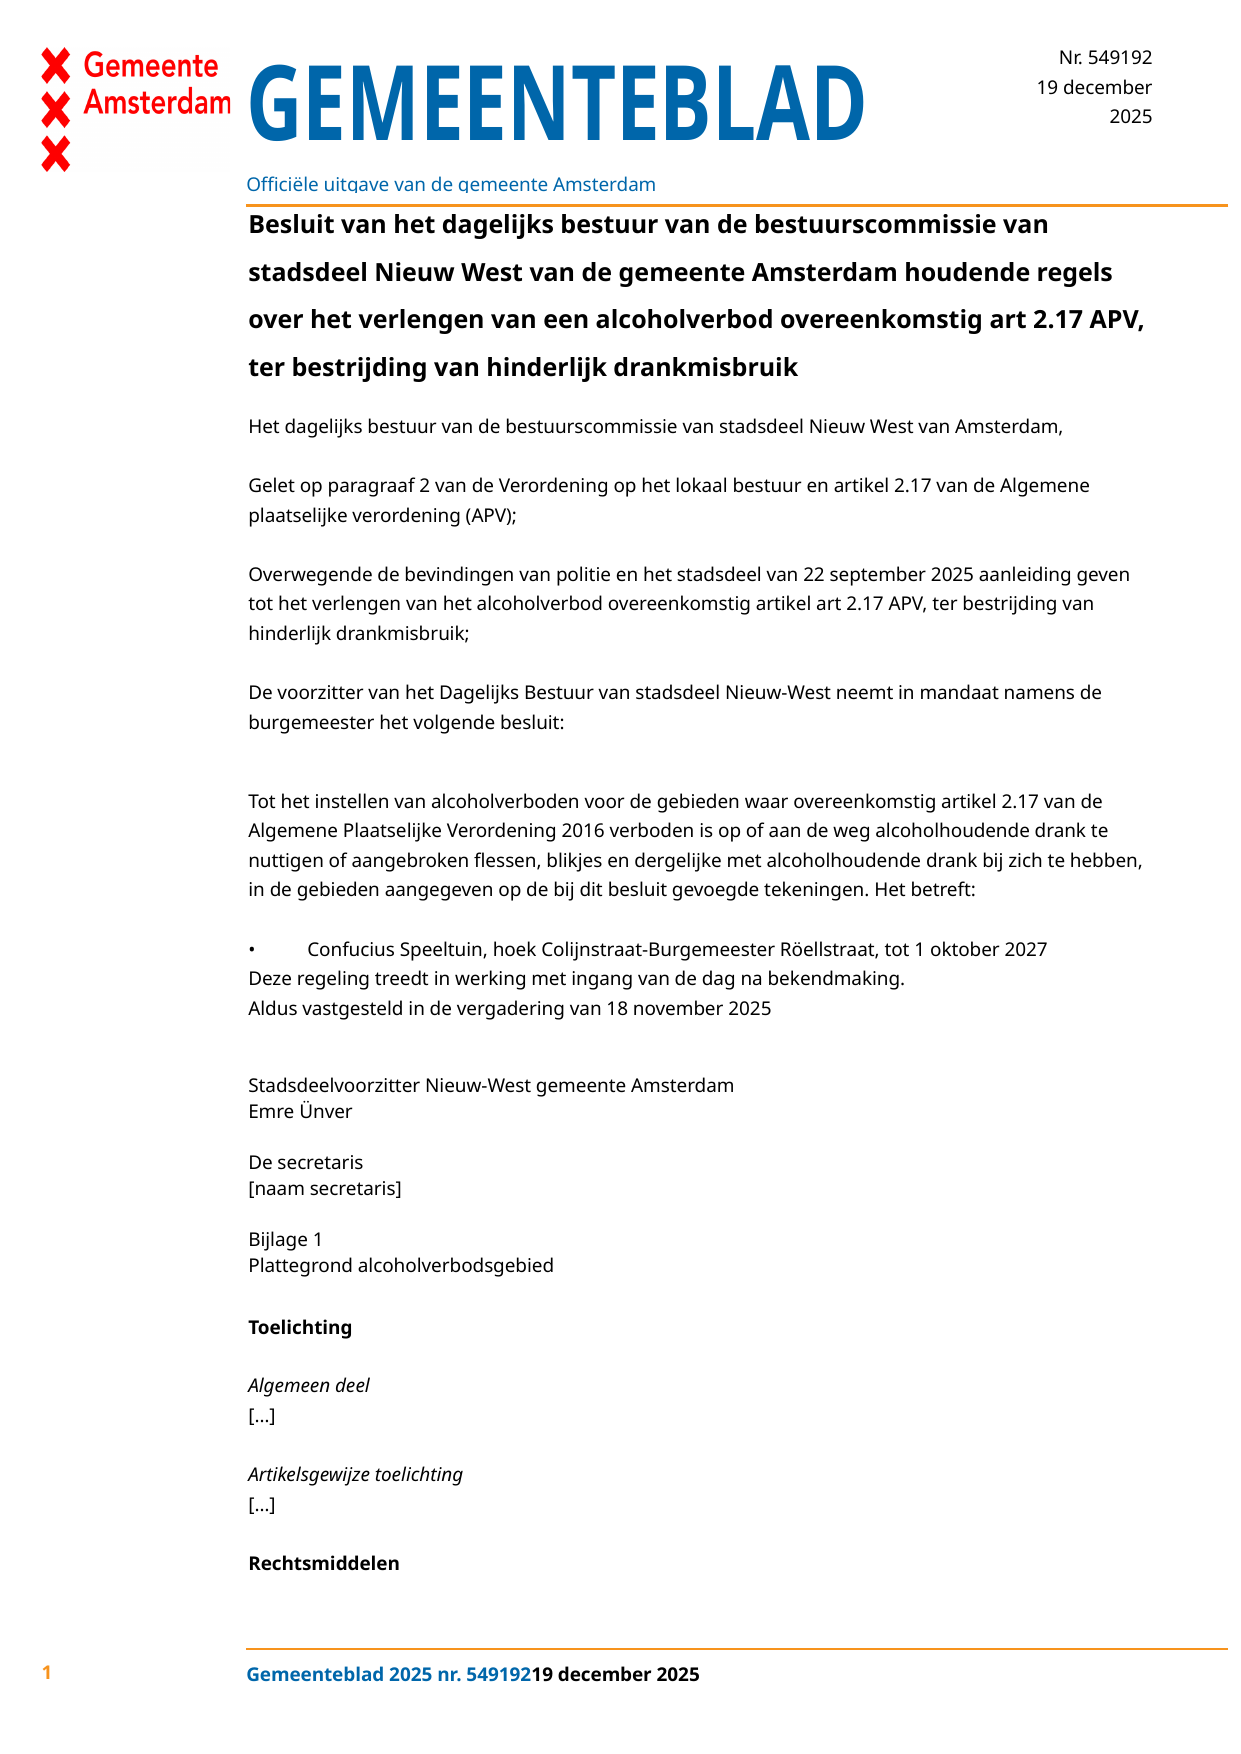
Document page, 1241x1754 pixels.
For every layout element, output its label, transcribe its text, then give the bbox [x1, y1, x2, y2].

text Tot het instellen van alcoholverboden voor de gebieden waar overeenkomstig artikel 2.17 van de Algemene Plaatselijke Verordening 2016 verboden is op of aan de weg alcoholhoudende drank te nuttigen of aangebroken flessen, blikjes en dergelijke met alcoholhoudende drank bij zich te hebben, in de gebieden aangegeven op de bij dit besluit gevoegde tekeningen. Het betreft: [248, 788, 1152, 902]
list Confucius Speeltuin, hoek Colijnstraat-Burgemeester Röellstraat, tot 1 oktober 2027 [248, 936, 1152, 961]
picture [41, 47, 231, 172]
text Toelichting [248, 1304, 1152, 1343]
text Rechtsmiddelen [248, 1550, 1152, 1576]
text Artikelsgewijze toelichting [248, 1461, 1152, 1487]
text Aldus vastgesteld in de vergadering van 18 november 2025 [248, 995, 1152, 1021]
text Overwegende de bevindingen van politie en het stadsdeel van 22 september 2025 aanleiding geven tot het verlengen van het alcoholverbod overeenkomstig artikel art 2.17 APV, ter bestrijding van hinderlijk drankmisbruik; [248, 561, 1152, 646]
text Stadsdeelvoorzitter Nieuw-West gemeente Amsterdam [248, 1072, 1152, 1098]
text [naam secretaris] [248, 1175, 1152, 1201]
text Algemeen deel [248, 1372, 1152, 1398]
text […] [248, 1491, 1152, 1517]
text Deze regeling treedt in werking met ingang van de dag na bekendmaking. [248, 965, 1152, 991]
text Besluit van het dagelijks bestuur van de bestuurscommissie van stadsdeel Nieuw West van de gemeente Amsterdam houdende regels over het verlengen van een alcoholverbod overeenkomstig art 2.17 APV, ter bestrijding van hinderlijk drankmisbruik [248, 207, 1152, 384]
text Plattegrond alcoholverbodsgebied [248, 1252, 1152, 1278]
text De voorzitter van het Dagelijks Bestuur van stadsdeel Nieuw-West neemt in mandaat namens de burgemeester het volgende besluit: [248, 679, 1152, 735]
text De secretaris [248, 1149, 1152, 1175]
text Gelet op paragraaf 2 van de Verordening op het lokaal bestuur en artikel 2.17 van de Algemene plaatselijke verordening (APV); [248, 472, 1152, 528]
text Het dagelijks bestuur van de bestuurscommissie van stadsdeel Nieuw West van Amsterdam, [248, 413, 1152, 439]
text […] [248, 1402, 1152, 1428]
text Bijlage 1 [248, 1226, 1152, 1252]
text Emre Ünver [248, 1098, 1152, 1123]
